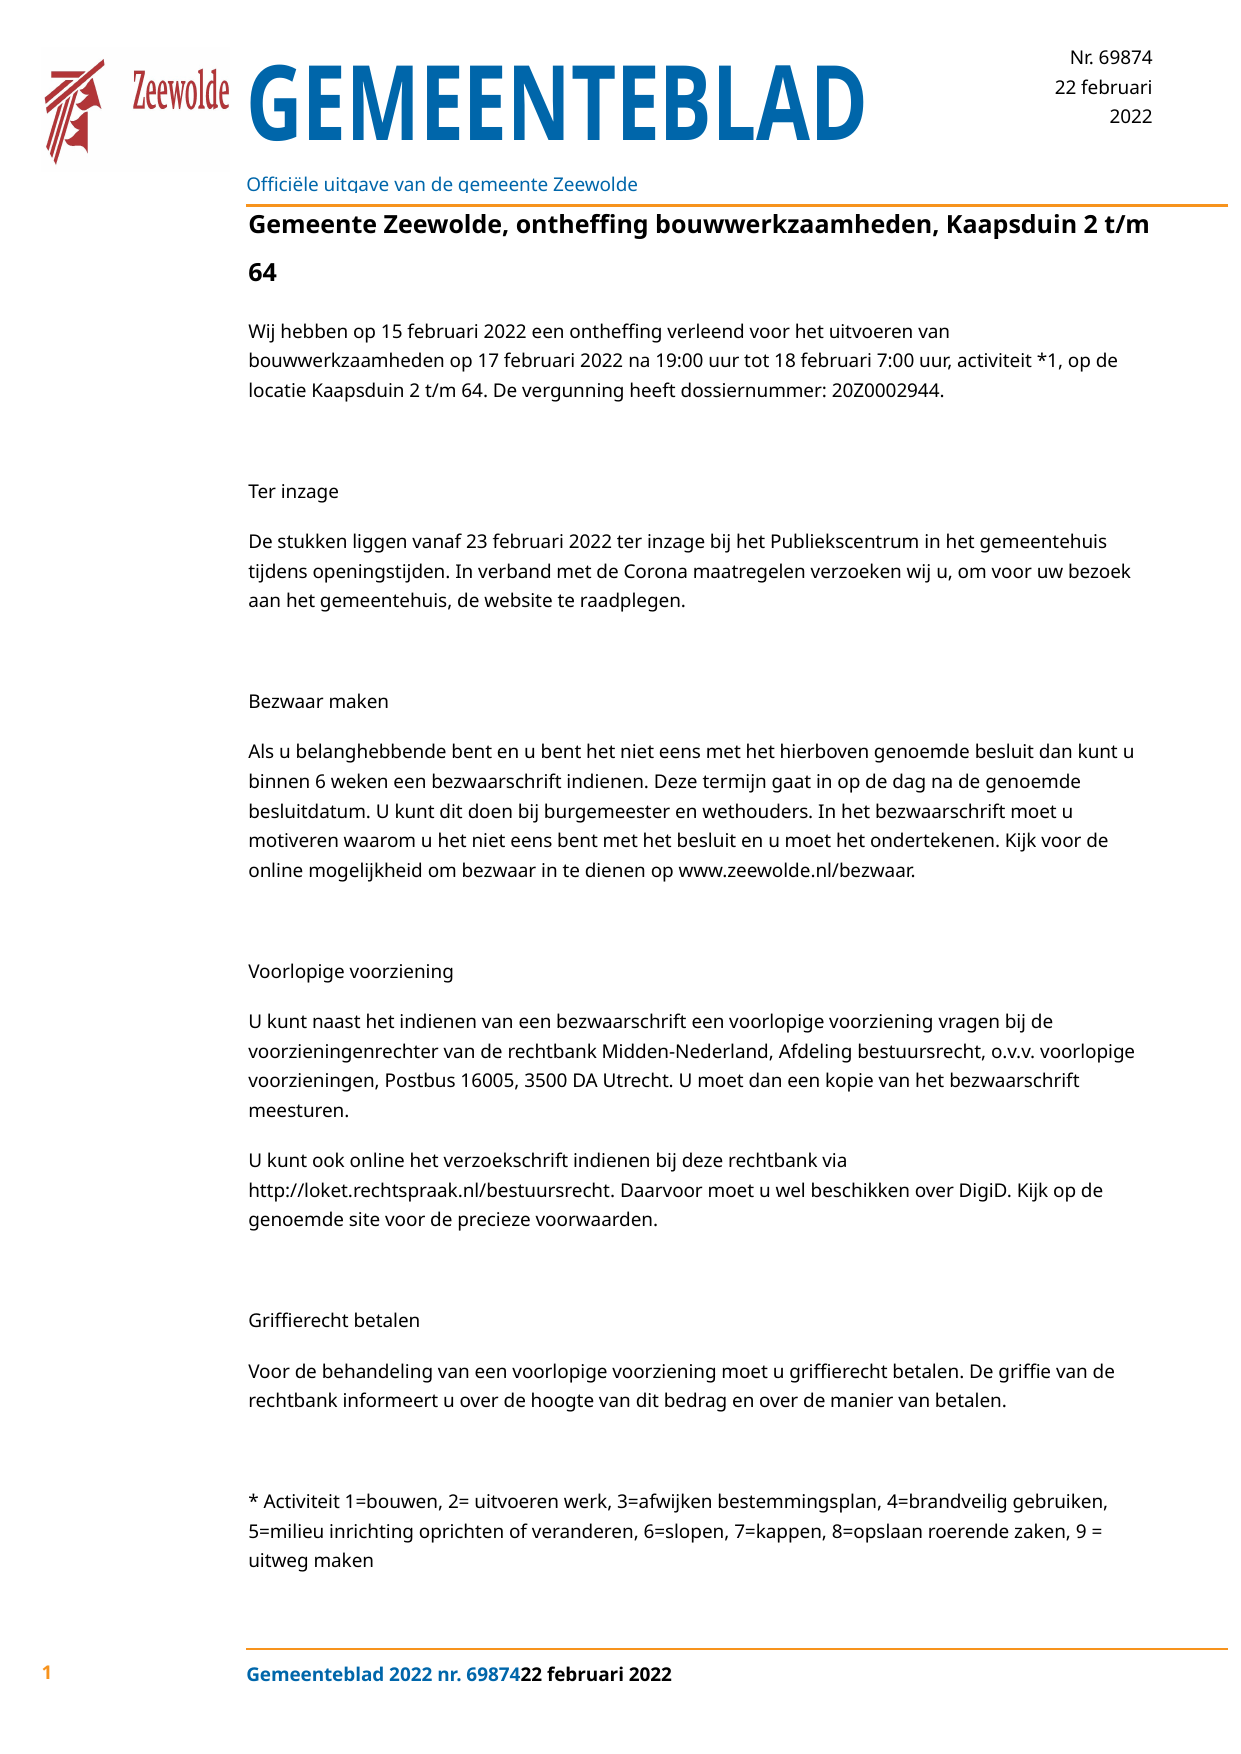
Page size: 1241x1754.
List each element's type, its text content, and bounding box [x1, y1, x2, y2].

text * Activiteit 1=bouwen, 2= uitvoeren werk, 3=afwijken bestemmingsplan, 4=brandveilig gebruiken, 5=milieu inrichting oprichten of veranderen, 6=slopen, 7=kappen, 8=opslaan roerende zaken, 9 = uitweg maken [248, 1488, 1152, 1573]
text Griffierecht betalen [248, 1307, 1152, 1333]
text Ter inzage [248, 478, 1152, 504]
text De stukken liggen vanaf 23 februari 2022 ter inzage bij het Publiekscentrum in het gemeentehuis tijdens openingstijden. In verband met de Corona maatregelen verzoeken wij u, om voor uw bezoek aan het gemeentehuis, de website te raadplegen. [248, 528, 1152, 613]
text Voorlopige voorziening [248, 958, 1152, 984]
text Wij hebben op 15 februari 2022 een ontheffing verleend voor het uitvoeren van bouwwerkzaamheden op 17 februari 2022 na 19:00 uur tot 18 februari 7:00 uur, activiteit *1, op de locatie Kaapsduin 2 t/m 64. De vergunning heeft dossiernummer: 20Z0002944. [248, 318, 1152, 403]
text Als u belanghebbende bent en u bent het niet eens met het hierboven genoemde besluit dan kunt u binnen 6 weken een bezwaarschrift indienen. Deze termijn gaat in op de dag na de genoemde besluitdatum. U kunt dit doen bij burgemeester en wethouders. In het bezwaarschrift moet u motiveren waarom u het niet eens bent met het besluit en u moet het ondertekenen. Kijk voor de online mogelijkheid om bezwaar in te dienen op www.zeewolde.nl/bezwaar. [248, 739, 1152, 883]
text Bezwaar maken [248, 688, 1152, 714]
text U kunt ook online het verzoekschrift indienen bij deze rechtbank via http://loket.rechtspraak.nl/bestuursrecht. Daarvoor moet u wel beschikken over DigiD. Kijk op de genoemde site voor de precieze voorwaarden. [248, 1147, 1152, 1232]
text Gemeente Zeewolde, ontheffing bouwwerkzaamheden, Kaapsduin 2 t/m 64 [248, 207, 1152, 288]
text Voor de behandeling van een voorlopige voorziening moet u griffierecht betalen. De griffie van de rechtbank informeert u over de hoogte van dit bedrag en over de manier van betalen. [248, 1358, 1152, 1413]
picture [41, 47, 231, 172]
text U kunt naast het indienen van een bezwaarschrift een voorlopige voorziening vragen bij de voorzieningenrechter van de rechtbank Midden-Nederland, Afdeling bestuursrecht, o.v.v. voorlopige voorzieningen, Postbus 16005, 3500 DA Utrecht. U moet dan een kopie van het bezwaarschrift meesturen. [248, 1008, 1152, 1123]
